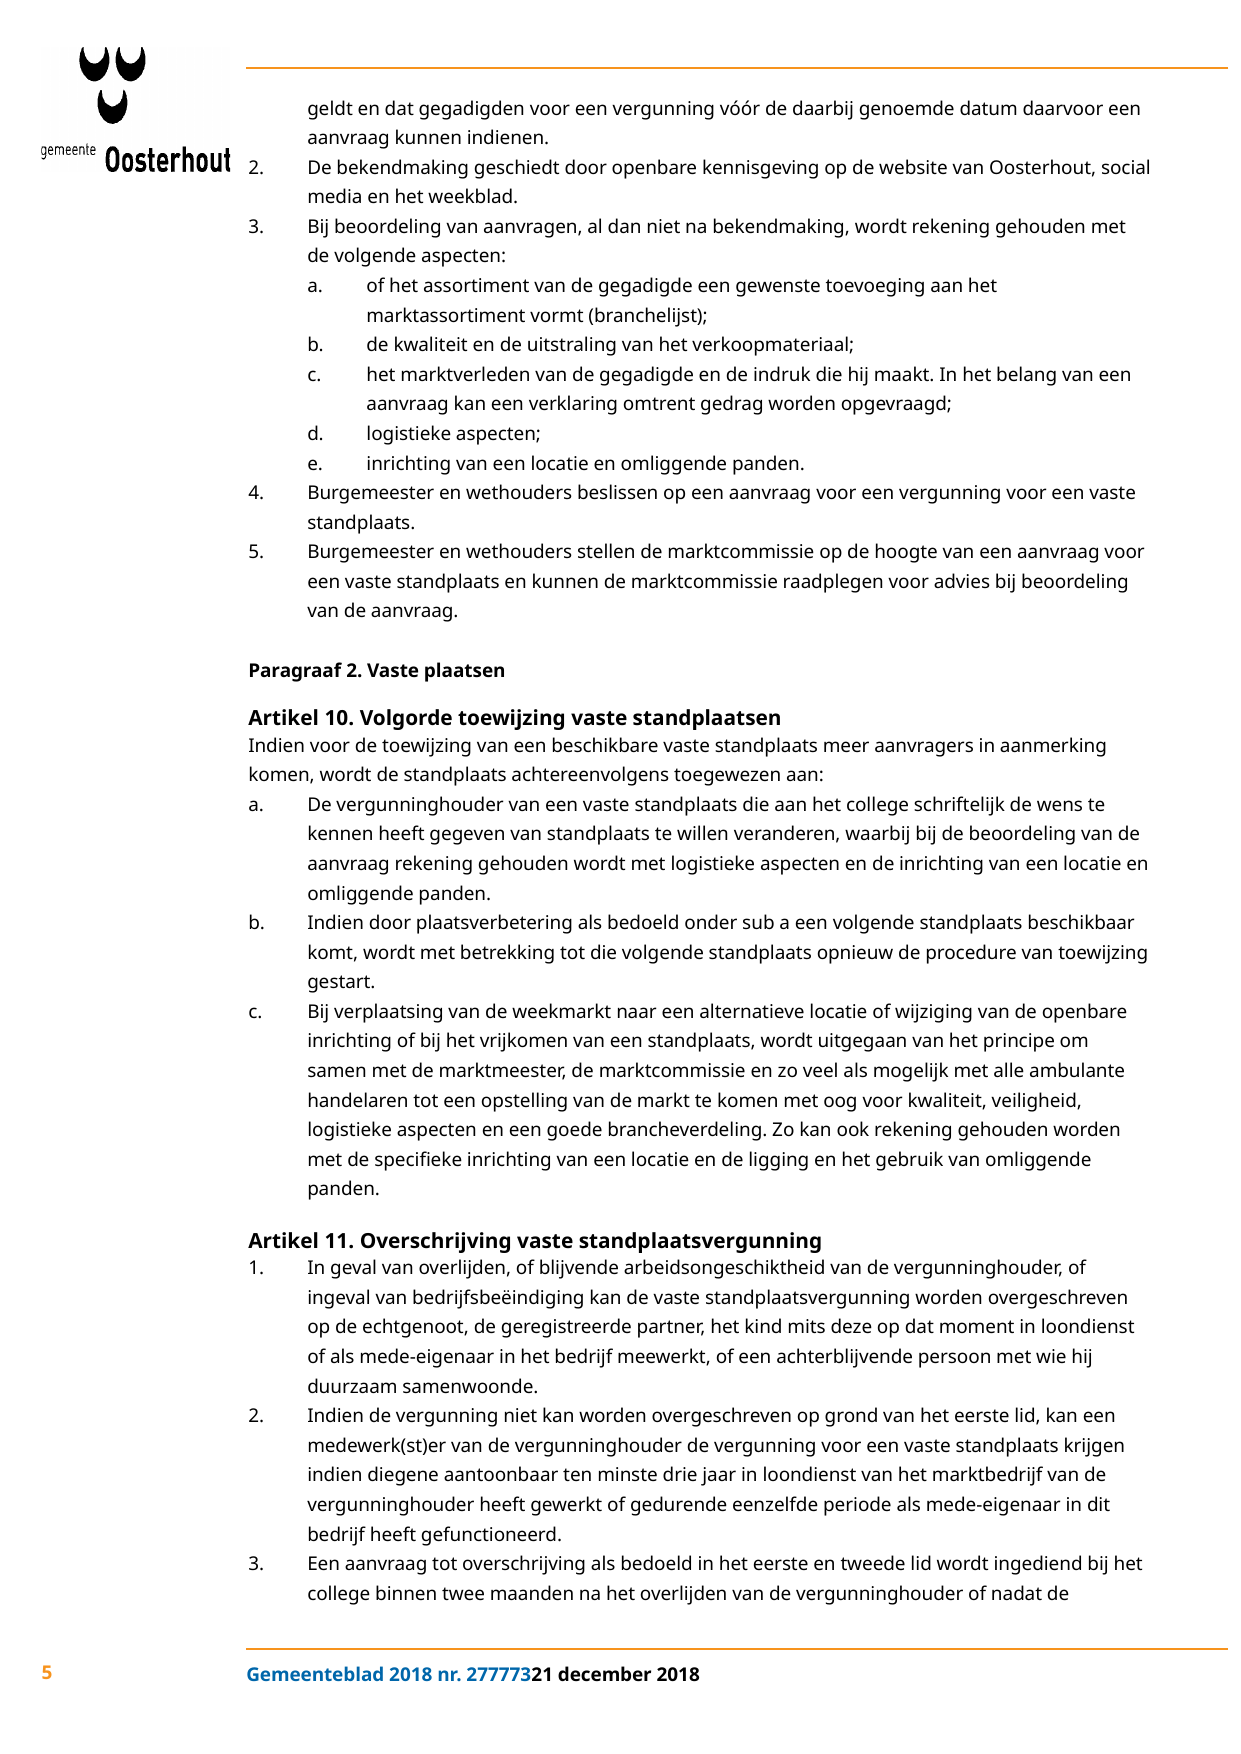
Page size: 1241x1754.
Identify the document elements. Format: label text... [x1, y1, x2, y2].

list inrichting van een locatie en omliggende panden. [307, 450, 1152, 476]
picture [41, 47, 231, 172]
list de kwaliteit en de uitstraling van het verkoopmateriaal; [307, 331, 1152, 357]
list Bij verplaatsing van de weekmarkt naar een alternatieve locatie of wijziging van de openbare inrichting of bij het vrijkomen van een standplaats, wordt uitgegaan van het principe om samen met de marktmeester, de marktcommissie en zo veel als mogelijk met alle ambulante handelaren tot een opstelling van de markt te komen met oog voor kwaliteit, veiligheid, logistieke aspecten en een goede brancheverdeling. Zo kan ook rekening gehouden worden met de specifieke inrichting van een locatie en de ligging en het gebruik van omliggende panden. [248, 998, 1152, 1201]
list of het assortiment van de gegadigde een gewenste toevoeging aan het marktassortiment vormt (branchelijst); [307, 272, 1152, 328]
text Artikel 10. Volgorde toewijzing vaste standplaatsen [248, 703, 1152, 732]
list geldt en dat gegadigden voor een vergunning vóór de daarbij genoemde datum daarvoor een aanvraag kunnen indienen. [248, 95, 1152, 150]
list In geval van overlijden, of blijvende arbeidsongeschiktheid van de vergunninghouder, of ingeval van bedrijfsbeëindiging kan de vaste standplaatsvergunning worden overgeschreven op de echtgenoot, de geregistreerde partner, het kind mits deze op dat moment in loondienst of als mede-eigenaar in het bedrijf meewerkt, of een achterblijvende persoon met wie hij duurzaam samenwoonde. [248, 1254, 1152, 1398]
text Indien voor de toewijzing van een beschikbare vaste standplaats meer aanvragers in aanmerking komen, wordt de standplaats achtereenvolgens toegewezen aan: [248, 732, 1152, 787]
list Een aanvraag tot overschrijving als bedoeld in het eerste en tweede lid wordt ingediend bij het college binnen twee maanden na het overlijden van de vergunninghouder of nadat de [248, 1550, 1152, 1606]
list Burgemeester en wethouders stellen de marktcommissie op de hoogte van een aanvraag voor een vaste standplaats en kunnen de marktcommissie raadplegen voor advies bij beoordeling van de aanvraag. [248, 538, 1152, 623]
list Burgemeester en wethouders beslissen op een aanvraag voor een vergunning voor een vaste standplaats. [248, 479, 1152, 535]
list Bij beoordeling van aanvragen, al dan niet na bekendmaking, wordt rekening gehouden met de volgende aspecten: [248, 213, 1152, 268]
list Indien door plaatsverbetering als bedoeld onder sub a een volgende standplaats beschikbaar komt, wordt met betrekking tot die volgende standplaats opnieuw de procedure van toewijzing gestart. [248, 909, 1152, 994]
text Artikel 11. Overschrijving vaste standplaatsvergunning [248, 1226, 1152, 1254]
list het marktverleden van de gegadigde en de indruk die hij maakt. In het belang van een aanvraag kan een verklaring omtrent gedrag worden opgevraagd; [307, 361, 1152, 416]
text Paragraaf 2. Vaste plaatsen [248, 657, 1152, 683]
list De vergunninghouder van een vaste standplaats die aan het college schriftelijk de wens te kennen heeft gegeven van standplaats te willen veranderen, waarbij bij de beoordeling van de aanvraag rekening gehouden wordt met logistieke aspecten en de inrichting van een locatie en omliggende panden. [248, 791, 1152, 906]
list Indien de vergunning niet kan worden overgeschreven op grond van het eerste lid, kan een medewerk(st)er van de vergunninghouder de vergunning voor een vaste standplaats krijgen indien diegene aantoonbaar ten minste drie jaar in loondienst van het marktbedrijf van de vergunninghouder heeft gewerkt of gedurende eenzelfde periode als mede-eigenaar in dit bedrijf heeft gefunctioneerd. [248, 1402, 1152, 1546]
list logistieke aspecten; [307, 420, 1152, 446]
list De bekendmaking geschiedt door openbare kennisgeving op de website van Oosterhout, social media en het weekblad. [248, 154, 1152, 209]
